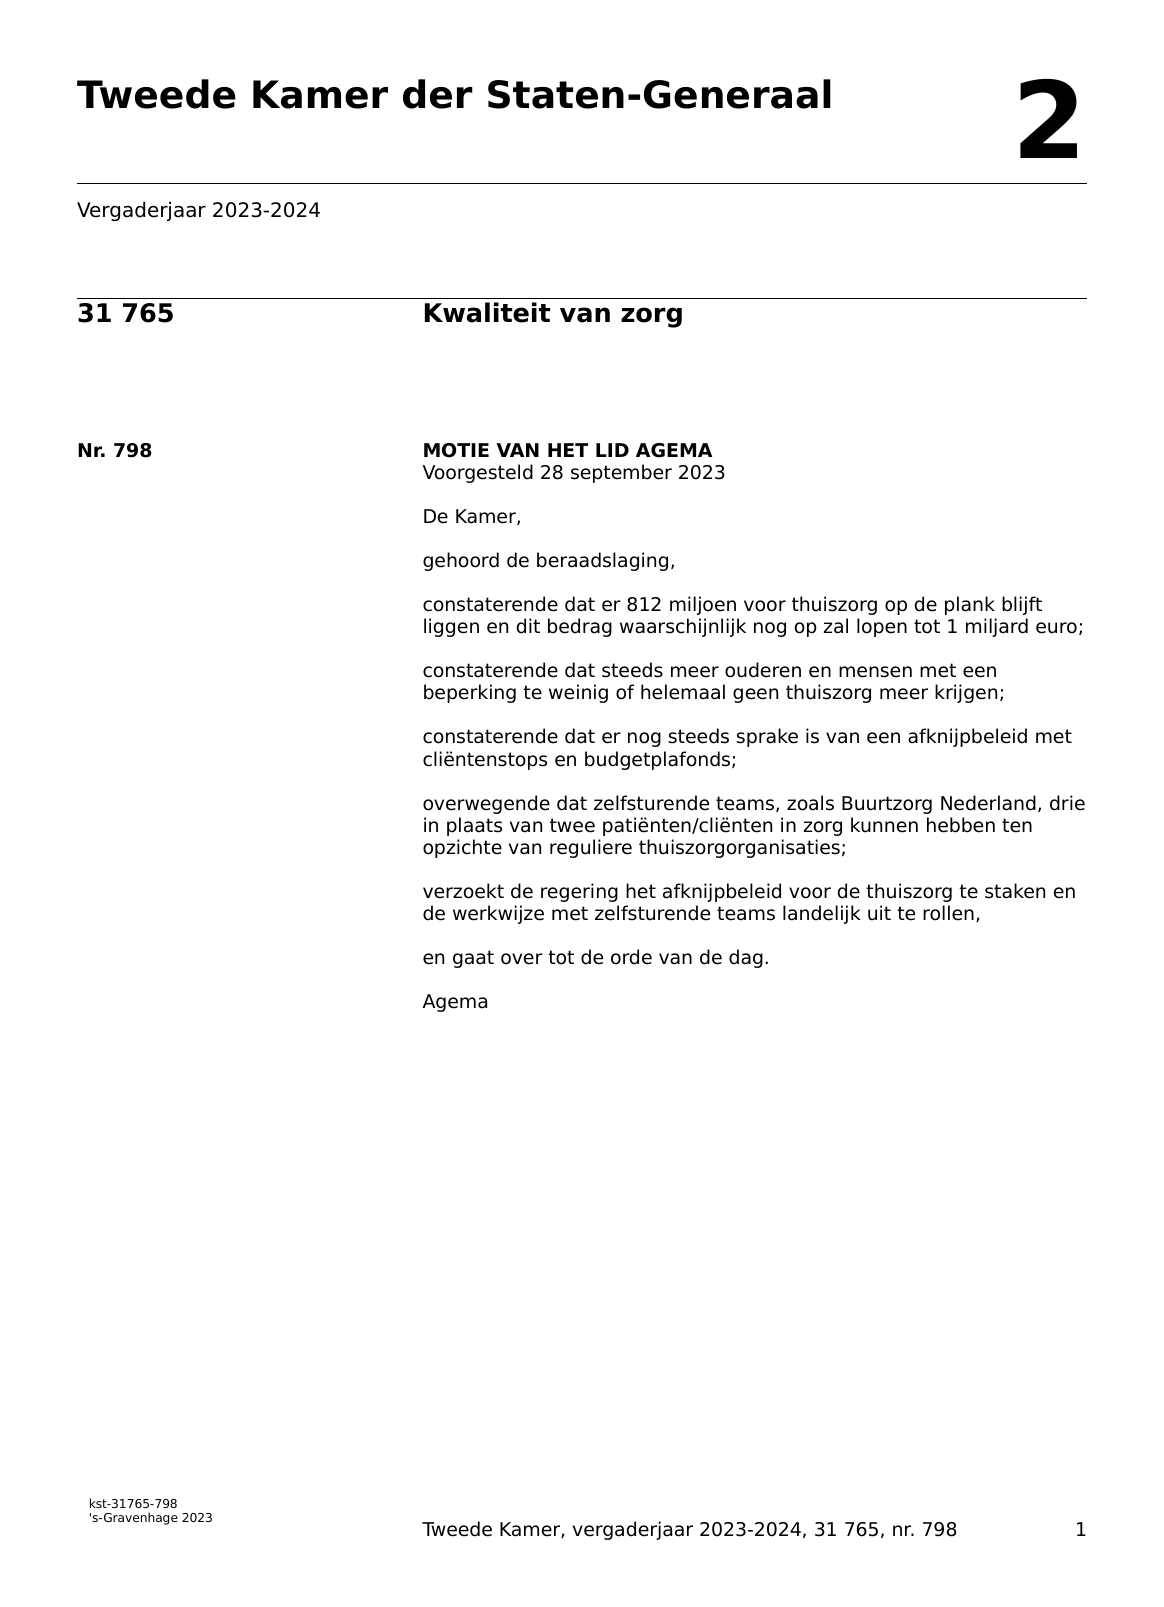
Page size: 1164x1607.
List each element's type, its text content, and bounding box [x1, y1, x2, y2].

text Agema [422, 991, 1087, 1013]
text overwegende dat zelfsturende teams, zoals Buurtzorg Nederland, drie in plaats van twee patiënten/cliënten in zorg kunnen hebben ten opzichte van reguliere thuiszorgorganisaties; [422, 793, 1087, 858]
text gehoord de beraadslaging, [422, 550, 1087, 572]
text constaterende dat steeds meer ouderen en mensen met een beperking te weinig of helemaal geen thuiszorg meer krijgen; [422, 660, 1087, 704]
text constaterende dat er nog steeds sprake is van een afknijpbeleid met cliëntenstops en budgetplafonds; [422, 726, 1087, 770]
text 's-Gravenhage 2023 [88, 1511, 323, 1525]
table_header 2 [886, 59, 1087, 183]
text constaterende dat er 812 miljoen voor thuiszorg op de plank blijft liggen en dit bedrag waarschijnlijk nog op zal lopen tot 1 miljard euro; [422, 594, 1087, 638]
text De Kamer, [422, 506, 1087, 528]
subtitle 31 765 Kwaliteit van zorg [77, 299, 1087, 329]
subtitle Nr. 798 MOTIE VAN HET LID AGEMA [77, 440, 1087, 462]
table_header Tweede Kamer der Staten-Generaal [77, 59, 886, 183]
text en gaat over tot de orde van de dag. [422, 947, 1087, 969]
text verzoekt de regering het afknijpbeleid voor de thuiszorg te staken en de werkwijze met zelfsturende teams landelijk uit te rollen, [422, 881, 1087, 925]
text kst-31765-798 [88, 1497, 323, 1511]
text Voorgesteld 28 september 2023 [422, 462, 1087, 484]
table_cell Vergaderjaar 2023-2024 [77, 184, 1087, 298]
